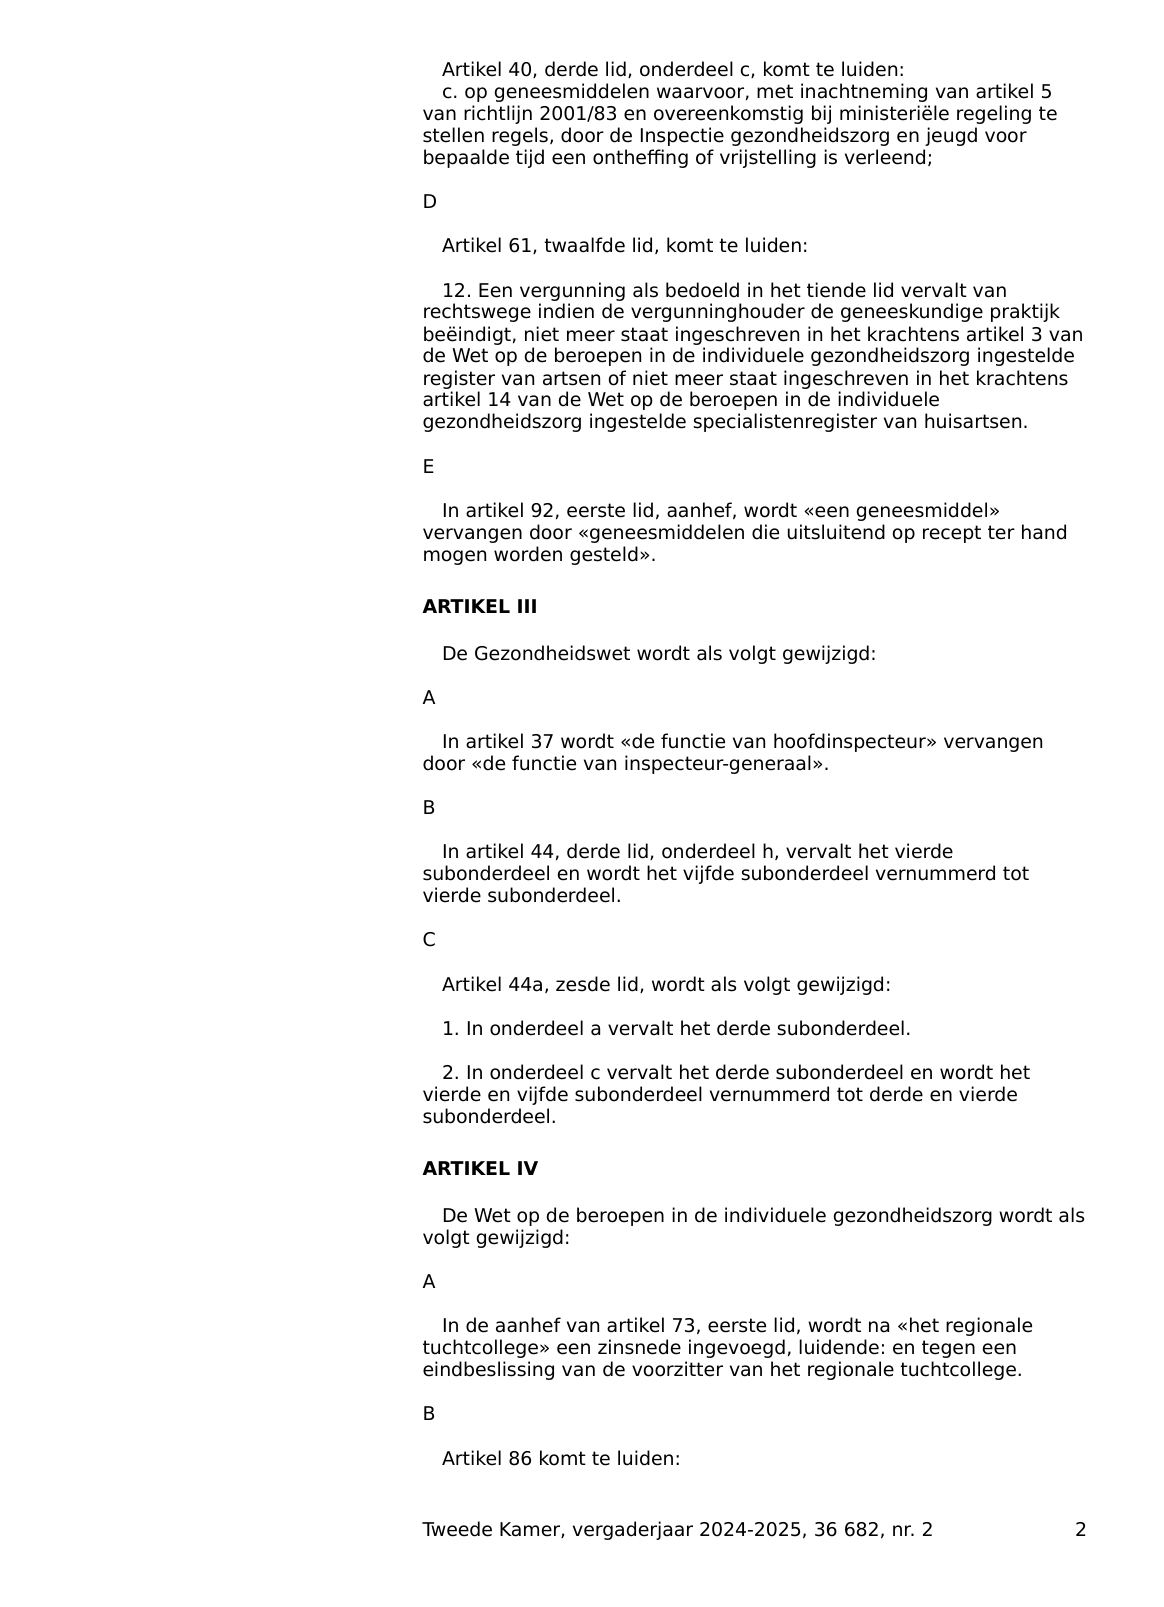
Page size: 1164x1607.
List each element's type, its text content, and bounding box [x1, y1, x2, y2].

text A [422, 1271, 1087, 1293]
text In de aanhef van artikel 73, eerste lid, wordt na «het regionale tuchtcollege» een zinsnede ingevoegd, luidende: en tegen een eindbeslissing van de voorzitter van het regionale tuchtcollege. [422, 1315, 1087, 1381]
subtitle ARTIKEL III [422, 596, 1087, 618]
text D [422, 191, 1087, 213]
text Artikel 86 komt te luiden: [422, 1447, 1087, 1469]
text 1. In onderdeel a vervalt het derde subonderdeel. [422, 1018, 1087, 1040]
text 12. Een vergunning als bedoeld in het tiende lid vervalt van rechtswege indien de vergunninghouder de geneeskundige praktijk beëindigt, niet meer staat ingeschreven in het krachtens artikel 3 van de Wet op de beroepen in de individuele gezondheidszorg ingestelde register van artsen of niet meer staat ingeschreven in het krachtens artikel 14 van de Wet op de beroepen in de individuele gezondheidszorg ingestelde specialistenregister van huisartsen. [422, 279, 1087, 433]
text De Gezondheidswet wordt als volgt gewijzigd: [422, 643, 1087, 664]
text Artikel 40, derde lid, onderdeel c, komt te luiden: [422, 59, 1087, 81]
text Artikel 61, twaalfde lid, komt te luiden: [422, 235, 1087, 257]
text In artikel 92, eerste lid, aanhef, wordt «een geneesmiddel» vervangen door «geneesmiddelen die uitsluitend op recept ter hand mogen worden gesteld». [422, 500, 1087, 566]
subtitle ARTIKEL IV [422, 1158, 1087, 1180]
text B [422, 797, 1087, 819]
text In artikel 37 wordt «de functie van hoofdinspecteur» vervangen door «de functie van inspecteur-generaal». [422, 731, 1087, 775]
text E [422, 456, 1087, 477]
text 2. In onderdeel c vervalt het derde subonderdeel en wordt het vierde en vijfde subonderdeel vernummerd tot derde en vierde subonderdeel. [422, 1062, 1087, 1128]
text In artikel 44, derde lid, onderdeel h, vervalt het vierde subonderdeel en wordt het vijfde subonderdeel vernummerd tot vierde subonderdeel. [422, 841, 1087, 907]
text c. op geneesmiddelen waarvoor, met inachtneming van artikel 5 van richtlijn 2001/83 en overeenkomstig bij ministeriële regeling te stellen regels, door de Inspectie gezondheidszorg en jeugd voor bepaalde tijd een ontheffing of vrijstelling is verleend; [422, 81, 1087, 169]
text B [422, 1403, 1087, 1425]
text Artikel 44a, zesde lid, wordt als volgt gewijzigd: [422, 973, 1087, 996]
text De Wet op de beroepen in de individuele gezondheidszorg wordt als volgt gewijzigd: [422, 1205, 1087, 1249]
text C [422, 929, 1087, 951]
text A [422, 687, 1087, 709]
